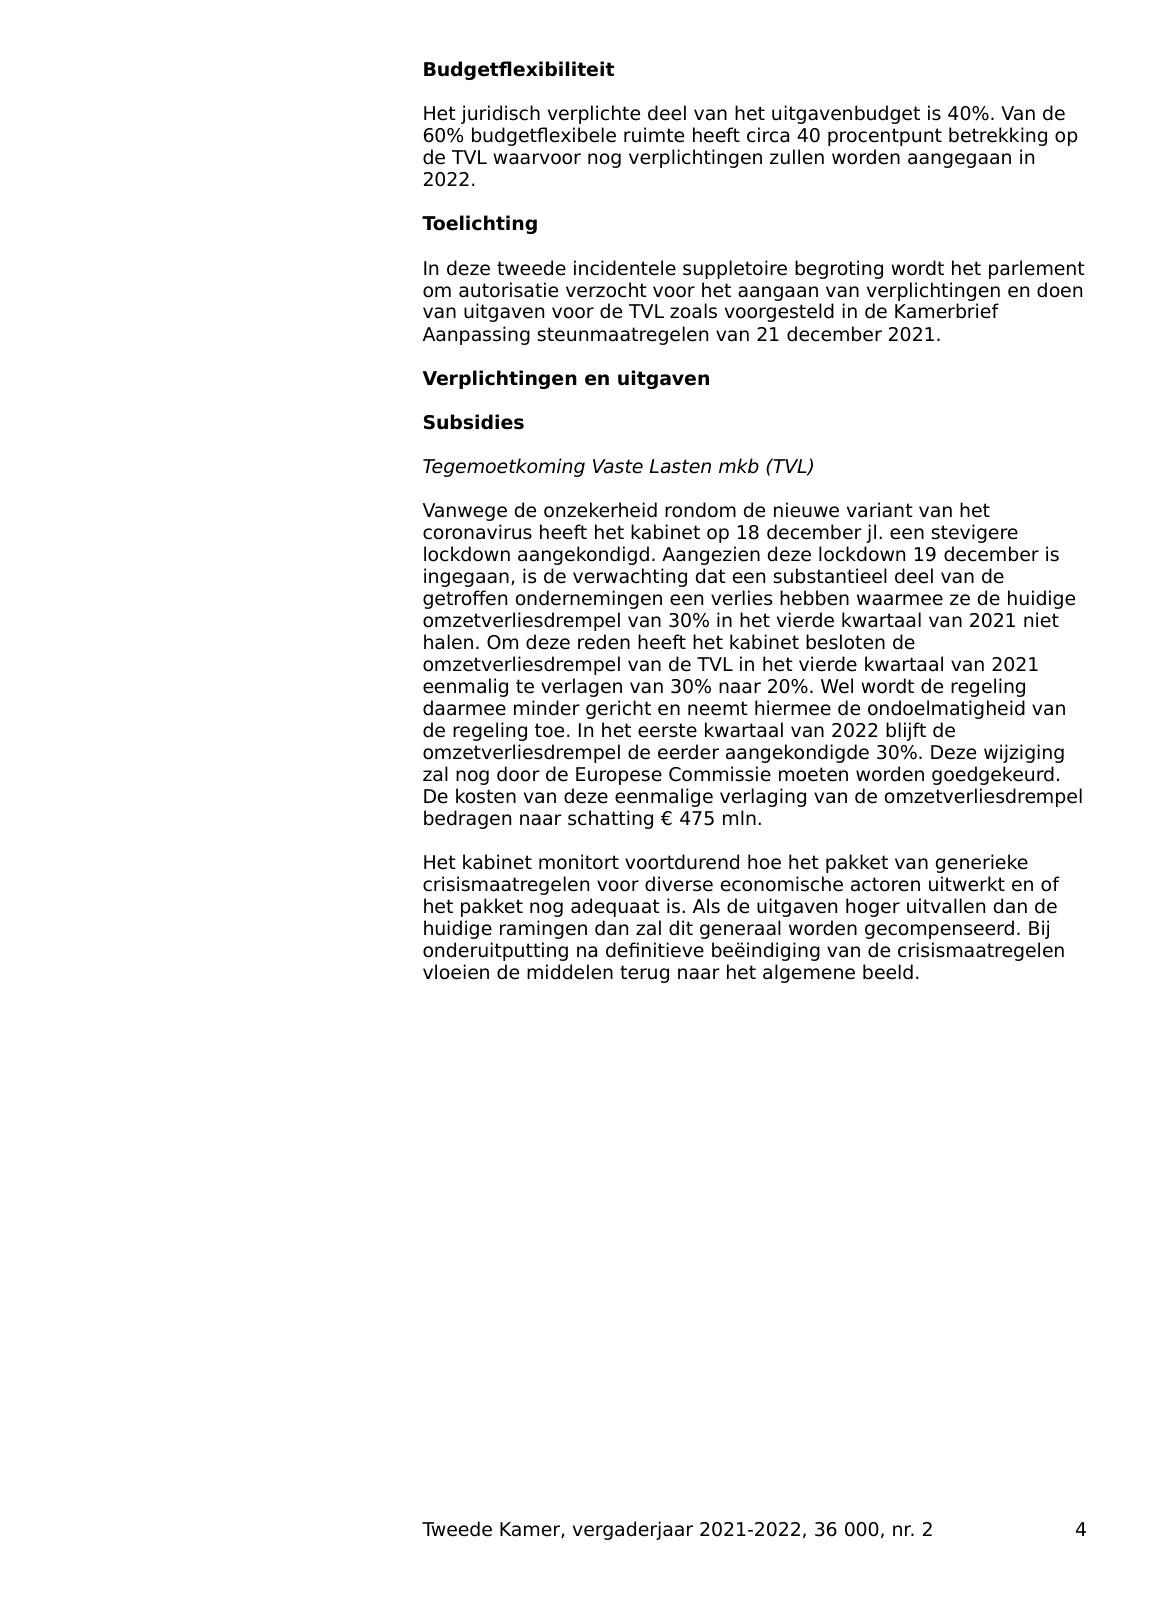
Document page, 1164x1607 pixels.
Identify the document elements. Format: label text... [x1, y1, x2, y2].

text In deze tweede incidentele suppletoire begroting wordt het parlement om autorisatie verzocht voor het aangaan van verplichtingen en doen van uitgaven voor de TVL zoals voorgesteld in de Kamerbrief Aanpassing steunmaatregelen van 21 december 2021. [422, 257, 1087, 345]
subtitle Verplichtingen en uitgaven [422, 368, 1087, 389]
subtitle Budgetflexibiliteit [422, 59, 1087, 81]
subtitle Tegemoetkoming Vaste Lasten mkb (TVL) [422, 456, 1087, 478]
text Het kabinet monitort voortdurend hoe het pakket van generieke crisismaatregelen voor diverse economische actoren uitwerkt en of het pakket nog adequaat is. Als de uitgaven hoger uitvallen dan de huidige ramingen dan zal dit generaal worden gecompenseerd. Bij onderuitputting na definitieve beëindiging van de crisismaatregelen vloeien de middelen terug naar het algemene beeld. [422, 852, 1087, 984]
text Vanwege de onzekerheid rondom de nieuwe variant van het coronavirus heeft het kabinet op 18 december jl. een stevigere lockdown aangekondigd. Aangezien deze lockdown 19 december is ingegaan, is de verwachting dat een substantieel deel van de getroffen ondernemingen een verlies hebben waarmee ze de huidige omzetverliesdrempel van 30% in het vierde kwartaal van 2021 niet halen. Om deze reden heeft het kabinet besloten de omzetverliesdrempel van de TVL in het vierde kwartaal van 2021 eenmalig te verlagen van 30% naar 20%. Wel wordt de regeling daarmee minder gericht en neemt hiermee de ondoelmatigheid van de regeling toe. In het eerste kwartaal van 2022 blijft de omzetverliesdrempel de eerder aangekondigde 30%. Deze wijziging zal nog door de Europese Commissie moeten worden goedgekeurd. De kosten van deze eenmalige verlaging van de omzetverliesdrempel bedragen naar schatting € 475 mln. [422, 500, 1087, 830]
subtitle Subsidies [422, 412, 1087, 434]
subtitle Toelichting [422, 213, 1087, 235]
text Het juridisch verplichte deel van het uitgavenbudget is 40%. Van de 60% budgetflexibele ruimte heeft circa 40 procentpunt betrekking op de TVL waarvoor nog verplichtingen zullen worden aangegaan in 2022. [422, 103, 1087, 191]
